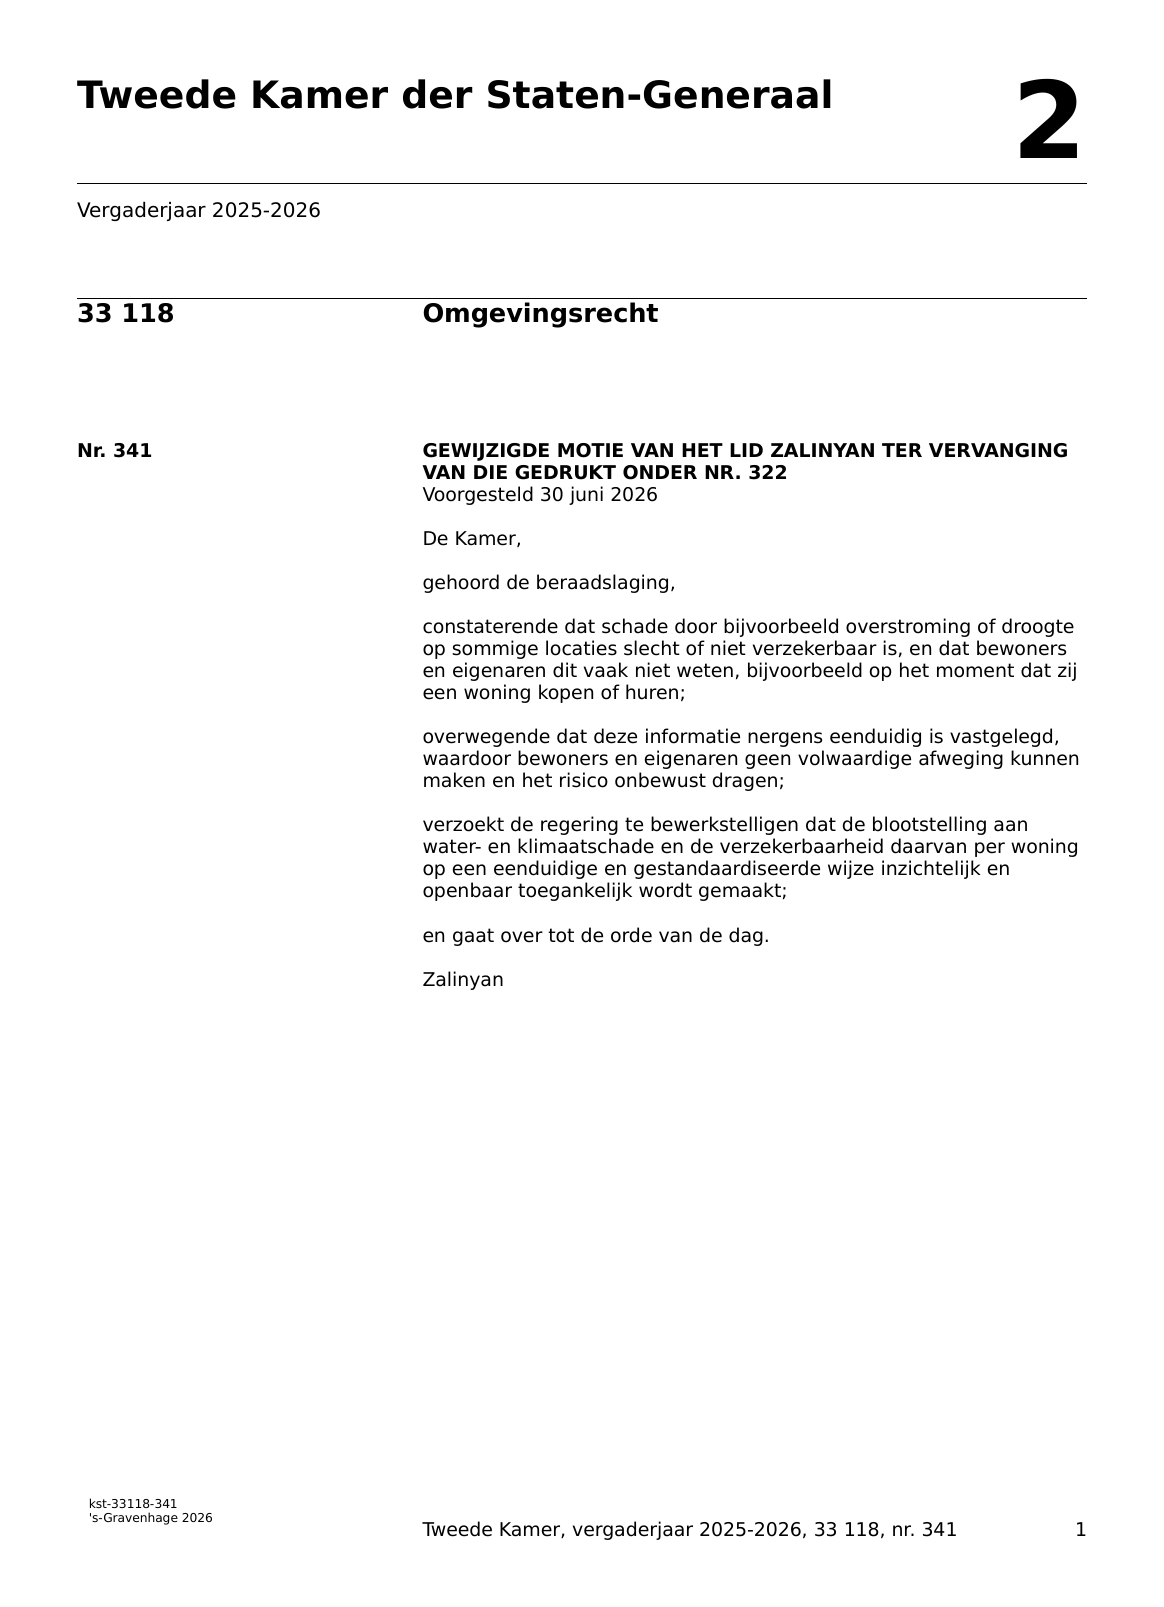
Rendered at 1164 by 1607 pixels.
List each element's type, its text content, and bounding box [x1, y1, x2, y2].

subtitle Nr. 341 GEWIJZIGDE MOTIE VAN HET LID ZALINYAN TER VERVANGING VAN DIE GEDRUKT ONDER NR. 322 [77, 440, 1087, 484]
text Voorgesteld 30 juni 2026 [422, 484, 1087, 506]
text Zalinyan [422, 969, 1087, 991]
text kst-33118-341 [88, 1497, 323, 1511]
text constaterende dat schade door bijvoorbeeld overstroming of droogte op sommige locaties slecht of niet verzekerbaar is, en dat bewoners en eigenaren dit vaak niet weten, bijvoorbeeld op het moment dat zij een woning kopen of huren; [422, 616, 1087, 704]
subtitle 33 118 Omgevingsrecht [77, 299, 1087, 329]
text gehoord de beraadslaging, [422, 572, 1087, 594]
text 's-Gravenhage 2026 [88, 1511, 323, 1525]
table_cell Vergaderjaar 2025-2026 [77, 184, 1087, 298]
text verzoekt de regering te bewerkstelligen dat de blootstelling aan water- en klimaatschade en de verzekerbaarheid daarvan per woning op een eenduidige en gestandaardiseerde wijze inzichtelijk en openbaar toegankelijk wordt gemaakt; [422, 814, 1087, 902]
table_header 2 [886, 59, 1087, 183]
table_header Tweede Kamer der Staten-Generaal [77, 59, 886, 183]
text De Kamer, [422, 528, 1087, 550]
text overwegende dat deze informatie nergens eenduidig is vastgelegd, waardoor bewoners en eigenaren geen volwaardige afweging kunnen maken en het risico onbewust dragen; [422, 726, 1087, 792]
text en gaat over tot de orde van de dag. [422, 924, 1087, 946]
